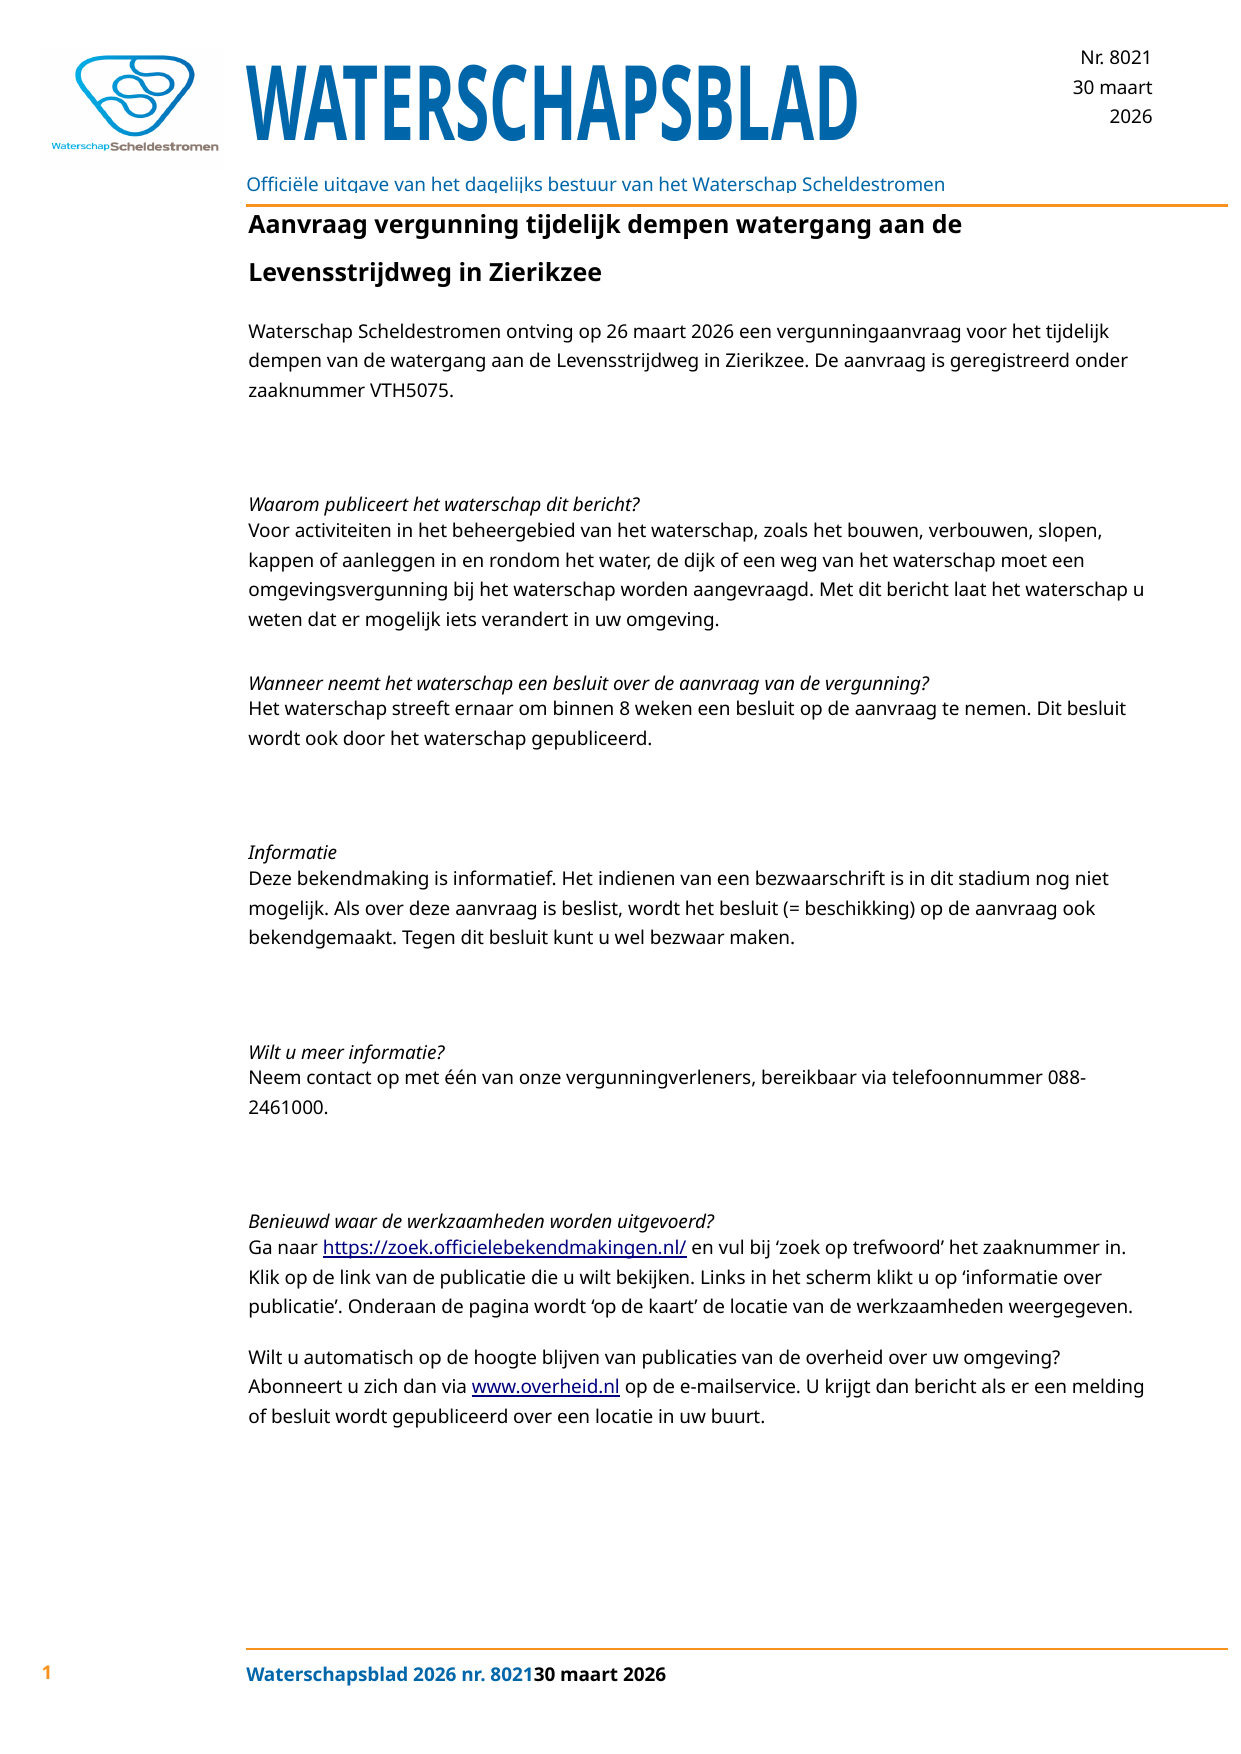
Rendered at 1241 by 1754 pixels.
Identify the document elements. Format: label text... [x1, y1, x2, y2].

text Wilt u automatisch op de hoogte blijven van publicaties van de overheid over uw omgeving? Abonneert u zich dan via www.overheid.nl op de e-mailservice. U krijgt dan bericht als er een melding of besluit wordt gepubliceerd over een locatie in uw buurt. [248, 1344, 1152, 1429]
text Wanneer neemt het waterschap een besluit over de aanvraag van de vergunning? [248, 670, 1152, 696]
text Deze bekendmaking is informatief. Het indienen van een bezwaarschrift is in dit stadium nog niet mogelijk. Als over deze aanvraag is beslist, wordt het besluit (= beschikking) op de aanvraag ook bekendgemaakt. Tegen dit besluit kunt u wel bezwaar maken. [248, 865, 1152, 950]
text Waarom publiceert het waterschap dit bericht? [248, 491, 1152, 517]
text Het waterschap streeft ernaar om binnen 8 weken een besluit op de aanvraag te nemen. Dit besluit wordt ook door het waterschap gepubliceerd. [248, 696, 1152, 751]
picture [41, 47, 231, 172]
text Informatie [248, 839, 1152, 865]
text Benieuwd waar de werkzaamheden worden uitgevoerd? [248, 1208, 1152, 1234]
text Wilt u meer informatie? [248, 1039, 1152, 1064]
text Ga naar https://zoek.officielebekendmakingen.nl/ en vul bij ‘zoek op trefwoord’ het zaaknummer in. Klik op de link van de publicatie die u wilt bekijken. Links in het scherm klikt u op ‘informatie over publicatie’. Onderaan de pagina wordt ‘op de kaart’ de locatie van de werkzaamheden weergegeven. [248, 1234, 1152, 1319]
text Aanvraag vergunning tijdelijk dempen watergang aan de Levensstrijdweg in Zierikzee [248, 207, 1152, 288]
text Neem contact op met één van onze vergunningverleners, bereikbaar via telefoonnummer 088-2461000. [248, 1064, 1152, 1120]
text Waterschap Scheldestromen ontving op 26 maart 2026 een vergunningaanvraag voor het tijdelijk dempen van de watergang aan de Levensstrijdweg in Zierikzee. De aanvraag is geregistreerd onder zaaknummer VTH5075. [248, 318, 1152, 403]
text Voor activiteiten in het beheergebied van het waterschap, zoals het bouwen, verbouwen, slopen, kappen of aanleggen in en rondom het water, de dijk of een weg van het waterschap moet een omgevingsvergunning bij het waterschap worden aangevraagd. Met dit bericht laat het waterschap u weten dat er mogelijk iets verandert in uw omgeving. [248, 517, 1152, 632]
